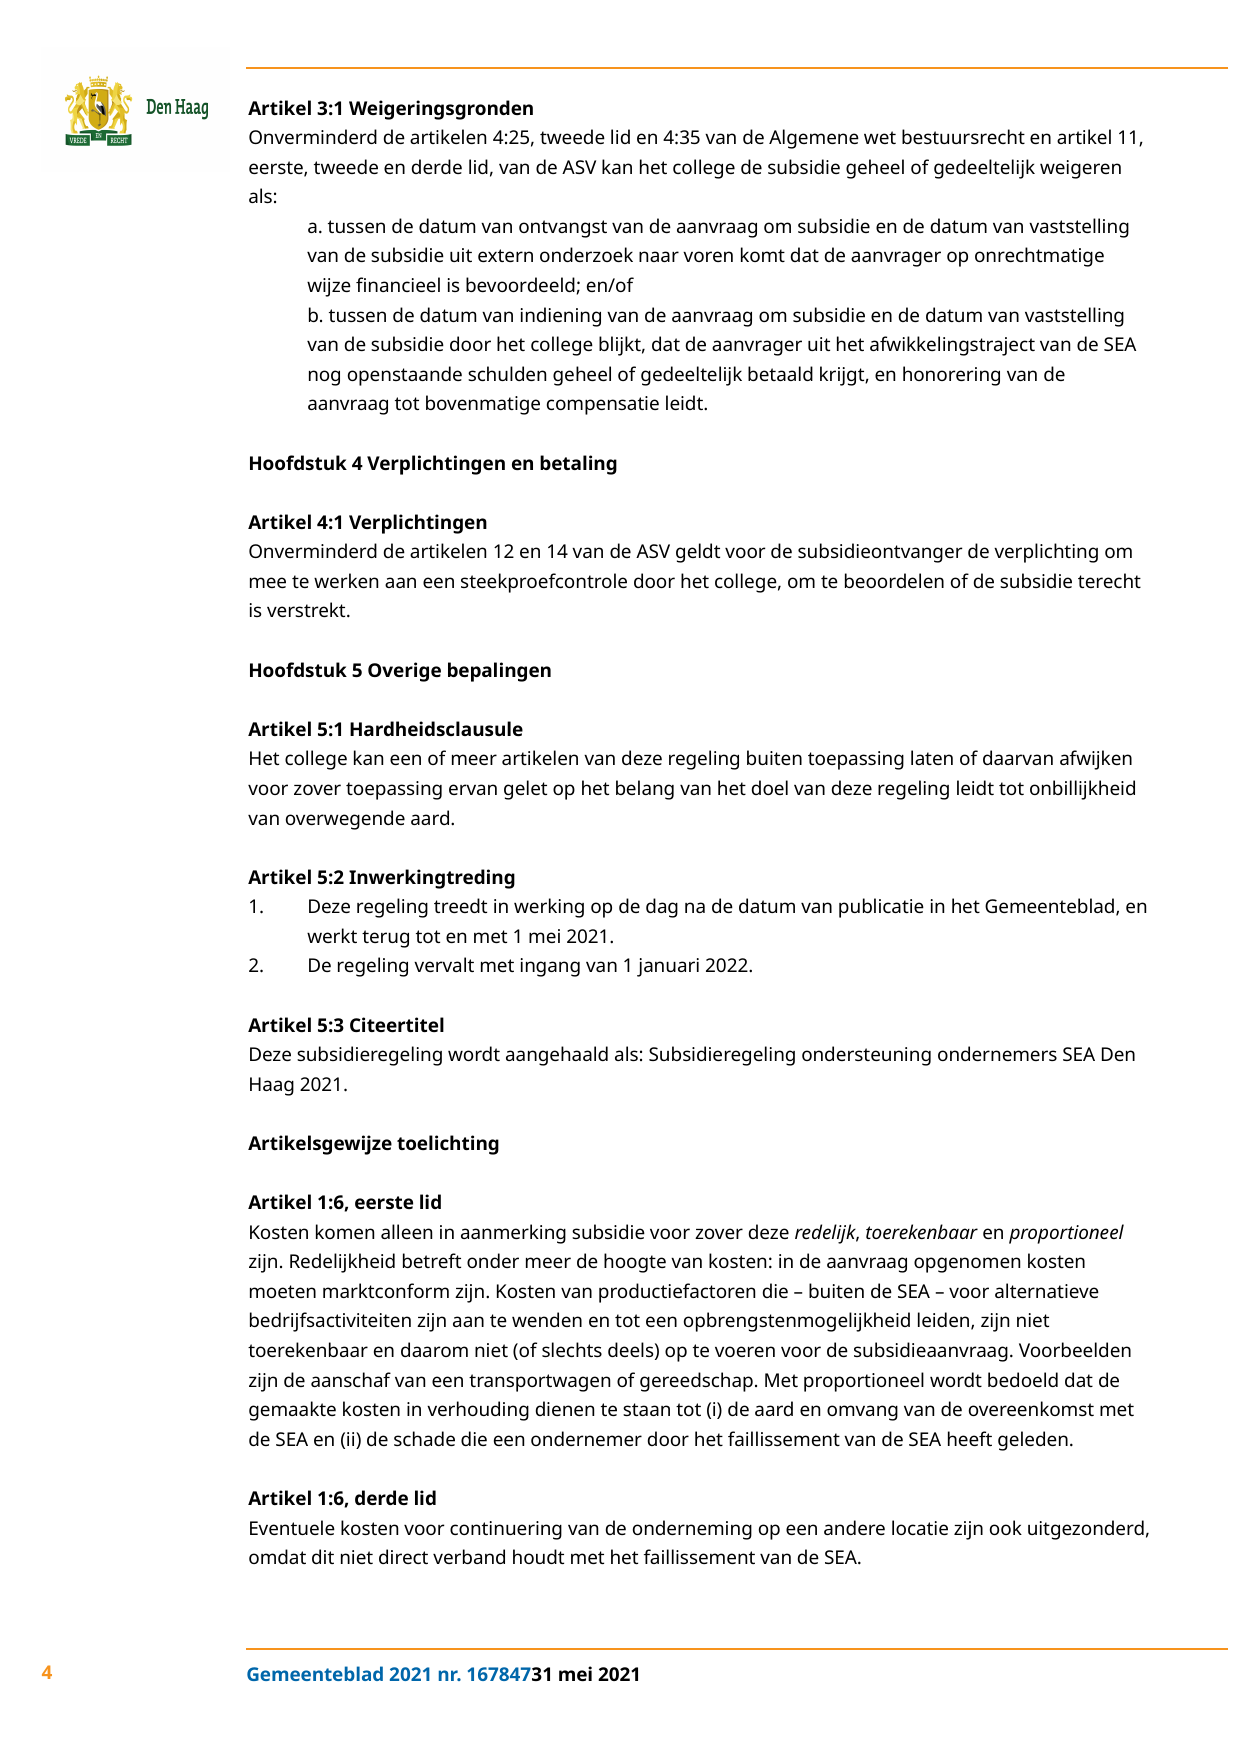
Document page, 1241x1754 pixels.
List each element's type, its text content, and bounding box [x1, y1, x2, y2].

text Onverminderd de artikelen 12 en 14 van de ASV geldt voor de subsidieontvanger de verplichting om mee te werken aan een steekproefcontrole door het college, om te beoordelen of de subsidie terecht is verstrekt. [248, 538, 1152, 623]
text Deze subsidieregeling wordt aangehaald als: Subsidieregeling ondersteuning ondernemers SEA Den Haag 2021. [248, 1041, 1152, 1097]
picture [41, 47, 231, 172]
list Deze regeling treedt in werking op de dag na de datum van publicatie in het Gemeenteblad, en werkt terug tot en met 1 mei 2021. [248, 893, 1152, 949]
text Onverminderd de artikelen 4:25, tweede lid en 4:35 van de Algemene wet bestuursrecht en artikel 11, eerste, tweede en derde lid, van de ASV kan het college de subsidie geheel of gedeeltelijk weigeren als: [248, 124, 1152, 209]
text Artikel 3:1 Weigeringsgronden [248, 95, 1152, 121]
text Het college kan een of meer artikelen van deze regeling buiten toepassing laten of daarvan afwijken voor zover toepassing ervan gelet op het belang van het doel van deze regeling leidt tot onbillijkheid van overwegende aard. [248, 746, 1152, 831]
text Artikelsgewijze toelichting [248, 1130, 1152, 1156]
text Artikel 5:1 Hardheidsclausule [248, 716, 1152, 742]
text Artikel 5:2 Inwerkingtreding [248, 864, 1152, 890]
text Hoofdstuk 5 Overige bepalingen [248, 657, 1152, 683]
text Eventuele kosten voor continuering van de onderneming op een andere locatie zijn ook uitgezonderd, omdat dit niet direct verband houdt met het faillissement van de SEA. [248, 1515, 1152, 1570]
text Hoofdstuk 4 Verplichtingen en betaling [248, 450, 1152, 476]
text Artikel 1:6, eerste lid [248, 1189, 1152, 1215]
text Artikel 5:3 Citeertitel [248, 1012, 1152, 1038]
list De regeling vervalt met ingang van 1 januari 2022. [248, 953, 1152, 978]
text Kosten komen alleen in aanmerking subsidie voor zover deze redelijk, toerekenbaar en proportioneel zijn. Redelijkheid betreft onder meer de hoogte van kosten: in de aanvraag opgenomen kosten moeten marktconform zijn. Kosten van productiefactoren die – buiten de SEA – voor alternatieve bedrijfsactiviteiten zijn aan te wenden en tot een opbrengstenmogelijkheid leiden, zijn niet toerekenbaar en daarom niet (of slechts deels) op te voeren voor de subsidieaanvraag. Voorbeelden zijn de aanschaf van een transportwagen of gereedschap. Met proportioneel wordt bedoeld dat de gemaakte kosten in verhouding dienen te staan tot (i) de aard en omvang van de overeenkomst met de SEA en (ii) de schade die een ondernemer door het faillissement van de SEA heeft geleden. [248, 1219, 1152, 1452]
list b. tussen de datum van indiening van de aanvraag om subsidie en de datum van vaststelling van de subsidie door het college blijkt, dat de aanvrager uit het afwikkelingstraject van de SEA nog openstaande schulden geheel of gedeeltelijk betaald krijgt, en honorering van de aanvraag tot bovenmatige compensatie leidt. [248, 302, 1152, 416]
text Artikel 4:1 Verplichtingen [248, 509, 1152, 535]
list a. tussen de datum van ontvangst van de aanvraag om subsidie en de datum van vaststelling van de subsidie uit extern onderzoek naar voren komt dat de aanvrager op onrechtmatige wijze financieel is bevoordeeld; en/of [248, 213, 1152, 298]
text Artikel 1:6, derde lid [248, 1485, 1152, 1511]
